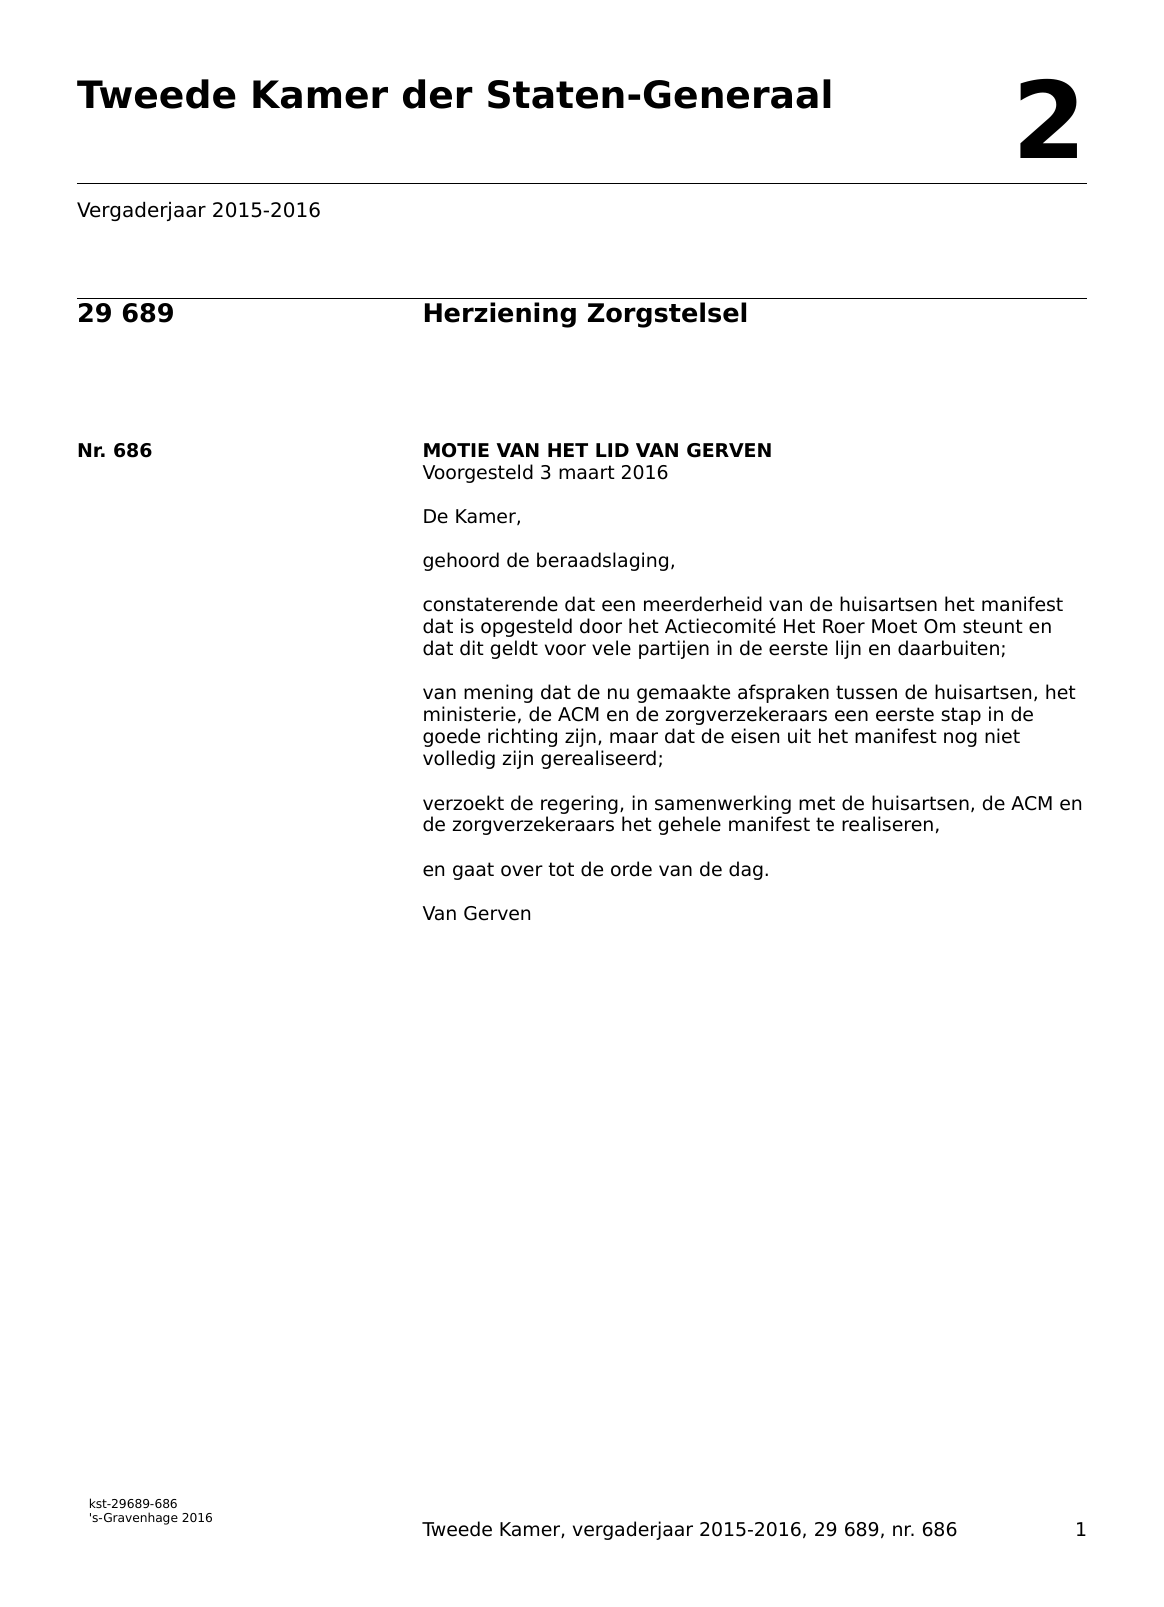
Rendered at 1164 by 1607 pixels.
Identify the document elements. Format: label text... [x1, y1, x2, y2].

text constaterende dat een meerderheid van de huisartsen het manifest dat is opgesteld door het Actiecomité Het Roer Moet Om steunt en dat dit geldt voor vele partijen in de eerste lijn en daarbuiten; [422, 594, 1087, 660]
text Voorgesteld 3 maart 2016 [422, 462, 1087, 484]
text Van Gerven [422, 903, 1087, 925]
table_header 2 [886, 59, 1087, 183]
table_header Tweede Kamer der Staten-Generaal [77, 59, 886, 183]
text en gaat over tot de orde van de dag. [422, 858, 1087, 881]
table_cell Vergaderjaar 2015-2016 [77, 184, 1087, 298]
text 's-Gravenhage 2016 [88, 1511, 323, 1525]
subtitle 29 689 Herziening Zorgstelsel [77, 299, 1087, 329]
subtitle Nr. 686 MOTIE VAN HET LID VAN GERVEN [77, 440, 1087, 462]
text gehoord de beraadslaging, [422, 550, 1087, 572]
text kst-29689-686 [88, 1497, 323, 1511]
text verzoekt de regering, in samenwerking met de huisartsen, de ACM en de zorgverzekeraars het gehele manifest te realiseren, [422, 792, 1087, 836]
text De Kamer, [422, 506, 1087, 528]
text van mening dat de nu gemaakte afspraken tussen de huisartsen, het ministerie, de ACM en de zorgverzekeraars een eerste stap in de goede richting zijn, maar dat de eisen uit het manifest nog niet volledig zijn gerealiseerd; [422, 682, 1087, 770]
